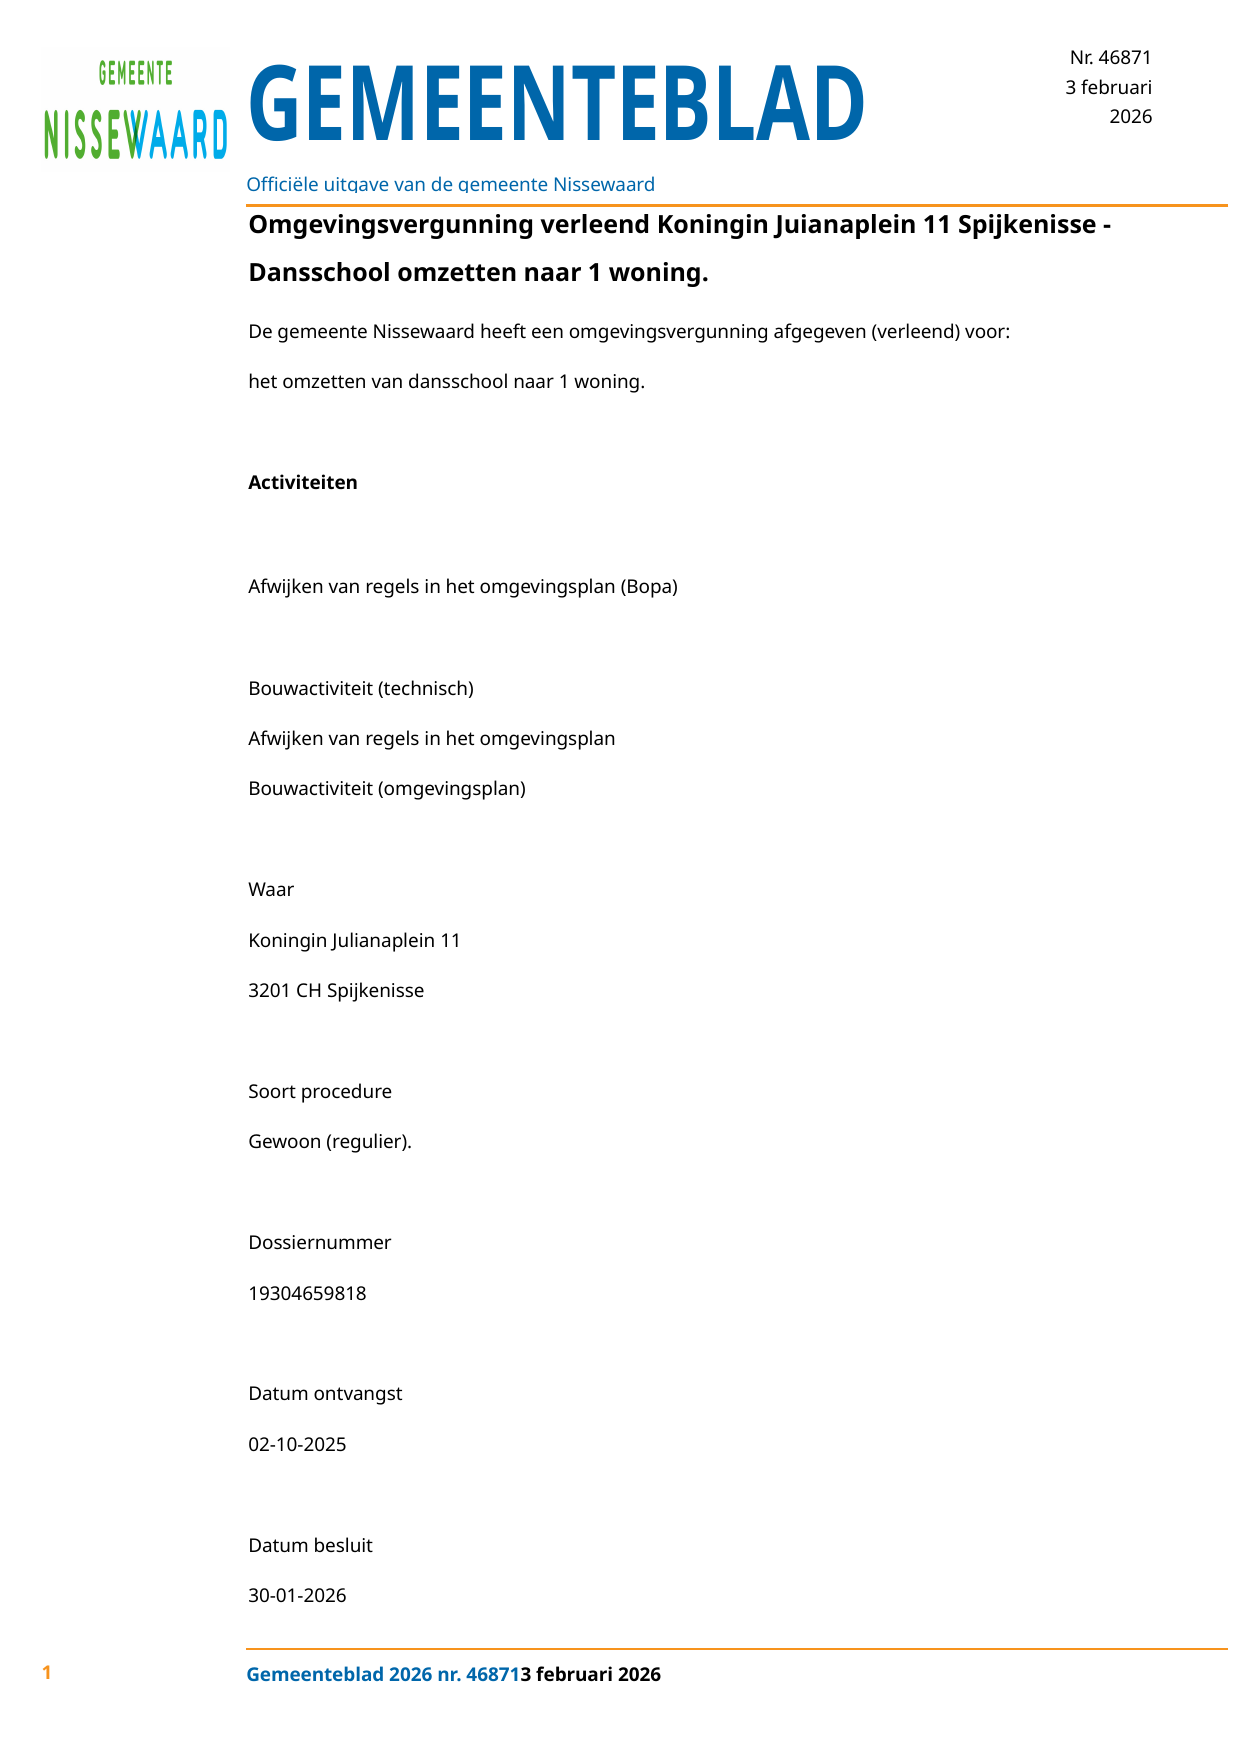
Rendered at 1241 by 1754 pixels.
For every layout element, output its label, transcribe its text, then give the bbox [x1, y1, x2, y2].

text 19304659818 [248, 1280, 1152, 1306]
text Soort procedure [248, 1078, 1152, 1104]
text het omzetten van dansschool naar 1 woning. [248, 368, 1152, 394]
text Koningin Julianaplein 11 [248, 927, 1152, 953]
text De gemeente Nissewaard heeft een omgevingsvergunning afgegeven (verleend) voor: [248, 318, 1152, 344]
text Activiteiten [248, 469, 1152, 495]
text Bouwactiviteit (technisch) [248, 675, 1152, 701]
text Waar [248, 876, 1152, 902]
text Datum besluit [248, 1532, 1152, 1558]
text 02-10-2025 [248, 1431, 1152, 1457]
text Omgevingsvergunning verleend Koningin Juianaplein 11 Spijkenisse - Dansschool omzetten naar 1 woning. [248, 207, 1152, 288]
text Gewoon (regulier). [248, 1128, 1152, 1154]
text 30-01-2026 [248, 1582, 1152, 1608]
text Datum ontvangst [248, 1381, 1152, 1406]
text Afwijken van regels in het omgevingsplan (Bopa)﻿ [248, 570, 1152, 599]
text Dossiernummer [248, 1229, 1152, 1255]
text 3201 CH Spijkenisse [248, 977, 1152, 1003]
picture [41, 47, 231, 172]
text Bouwactiviteit (omgevingsplan) [248, 776, 1152, 801]
text Afwijken van regels in het omgevingsplan [248, 725, 1152, 751]
